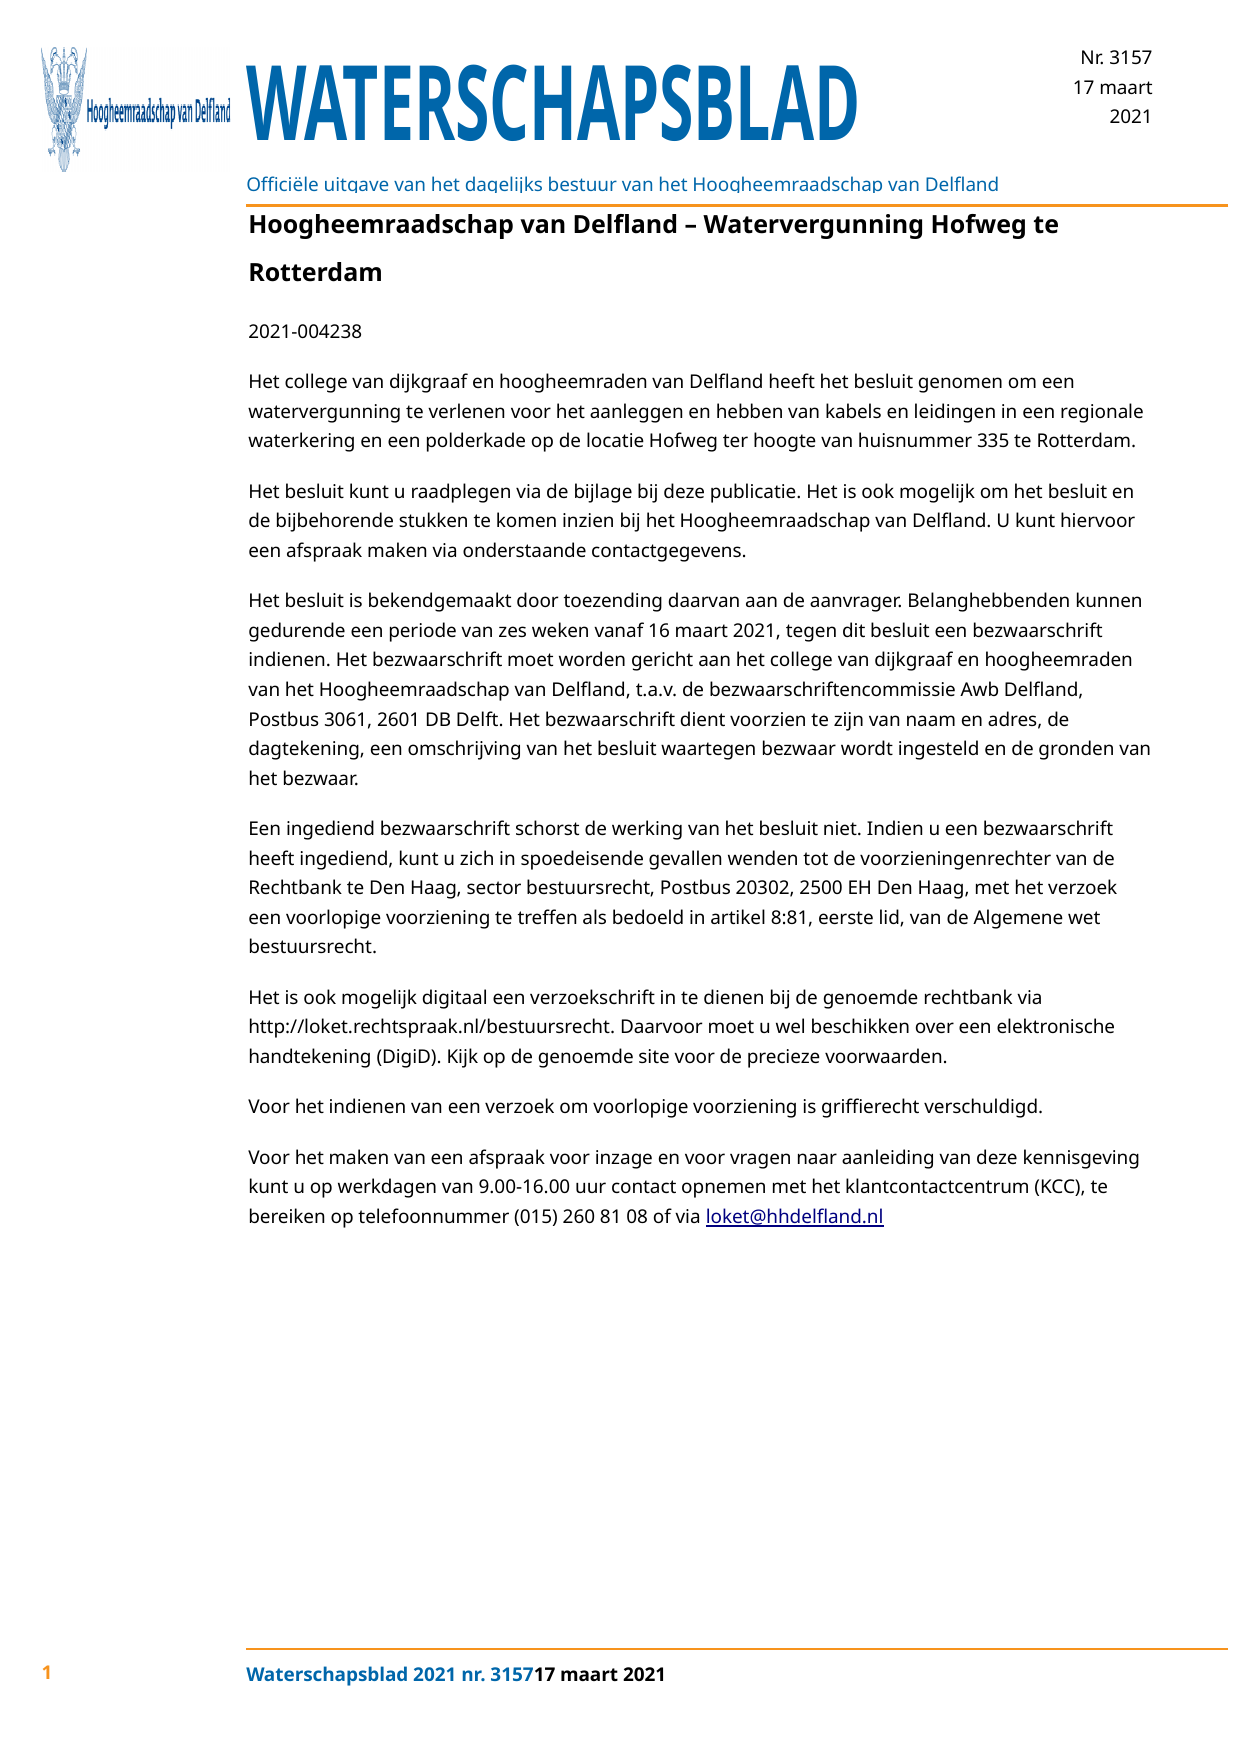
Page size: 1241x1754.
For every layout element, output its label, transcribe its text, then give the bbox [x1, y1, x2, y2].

text Het besluit is bekendgemaakt door toezending daarvan aan de aanvrager. Belanghebbenden kunnen gedurende een periode van zes weken vanaf 16 maart 2021, tegen dit besluit een bezwaarschrift indienen. Het bezwaarschrift moet worden gericht aan het college van dijkgraaf en hoogheemraden van het Hoogheemraadschap van Delfland, t.a.v. de bezwaarschriftencommissie Awb Delfland, Postbus 3061, 2601 DB Delft. Het bezwaarschrift dient voorzien te zijn van naam en adres, de dagtekening, een omschrijving van het besluit waartegen bezwaar wordt ingesteld en de gronden van het bezwaar. [248, 587, 1152, 791]
picture [41, 47, 231, 172]
text Voor het indienen van een verzoek om voorlopige voorziening is griffierecht verschuldigd. [248, 1094, 1152, 1119]
text Het is ook mogelijk digitaal een verzoekschrift in te dienen bij de genoemde rechtbank via http://loket.rechtspraak.nl/bestuursrecht. Daarvoor moet u wel beschikken over een elektronische handtekening (DigiD). Kijk op de genoemde site voor de precieze voorwaarden. [248, 984, 1152, 1069]
text Het besluit kunt u raadplegen via de bijlage bij deze publicatie. Het is ook mogelijk om het besluit en de bijbehorende stukken te komen inzien bij het Hoogheemraadschap van Delfland. U kunt hiervoor een afspraak maken via onderstaande contactgegevens. [248, 478, 1152, 563]
text Het college van dijkgraaf en hoogheemraden van Delfland heeft het besluit genomen om een watervergunning te verlenen voor het aanleggen en hebben van kabels en leidingen in een regionale waterkering en een polderkade op de locatie Hofweg ter hoogte van huisnummer 335 te Rotterdam. [248, 368, 1152, 453]
text Voor het maken van een afspraak voor inzage en voor vragen naar aanleiding van deze kennisgeving kunt u op werkdagen van 9.00-16.00 uur contact opnemen met het klantcontactcentrum (KCC), te bereiken op telefoonnummer (015) 260 81 08 of via loket@hhdelfland.nl [248, 1144, 1152, 1229]
text Een ingediend bezwaarschrift schorst de werking van het besluit niet. Indien u een bezwaarschrift heeft ingediend, kunt u zich in spoedeisende gevallen wenden tot de voorzieningenrechter van de Rechtbank te Den Haag, sector bestuursrecht, Postbus 20302, 2500 EH Den Haag, met het verzoek een voorlopige voorziening te treffen als bedoeld in artikel 8:81, eerste lid, van de Algemene wet bestuursrecht. [248, 815, 1152, 959]
text Hoogheemraadschap van Delfland – Watervergunning Hofweg te Rotterdam [248, 207, 1152, 288]
text 2021-004238 [248, 318, 1152, 344]
